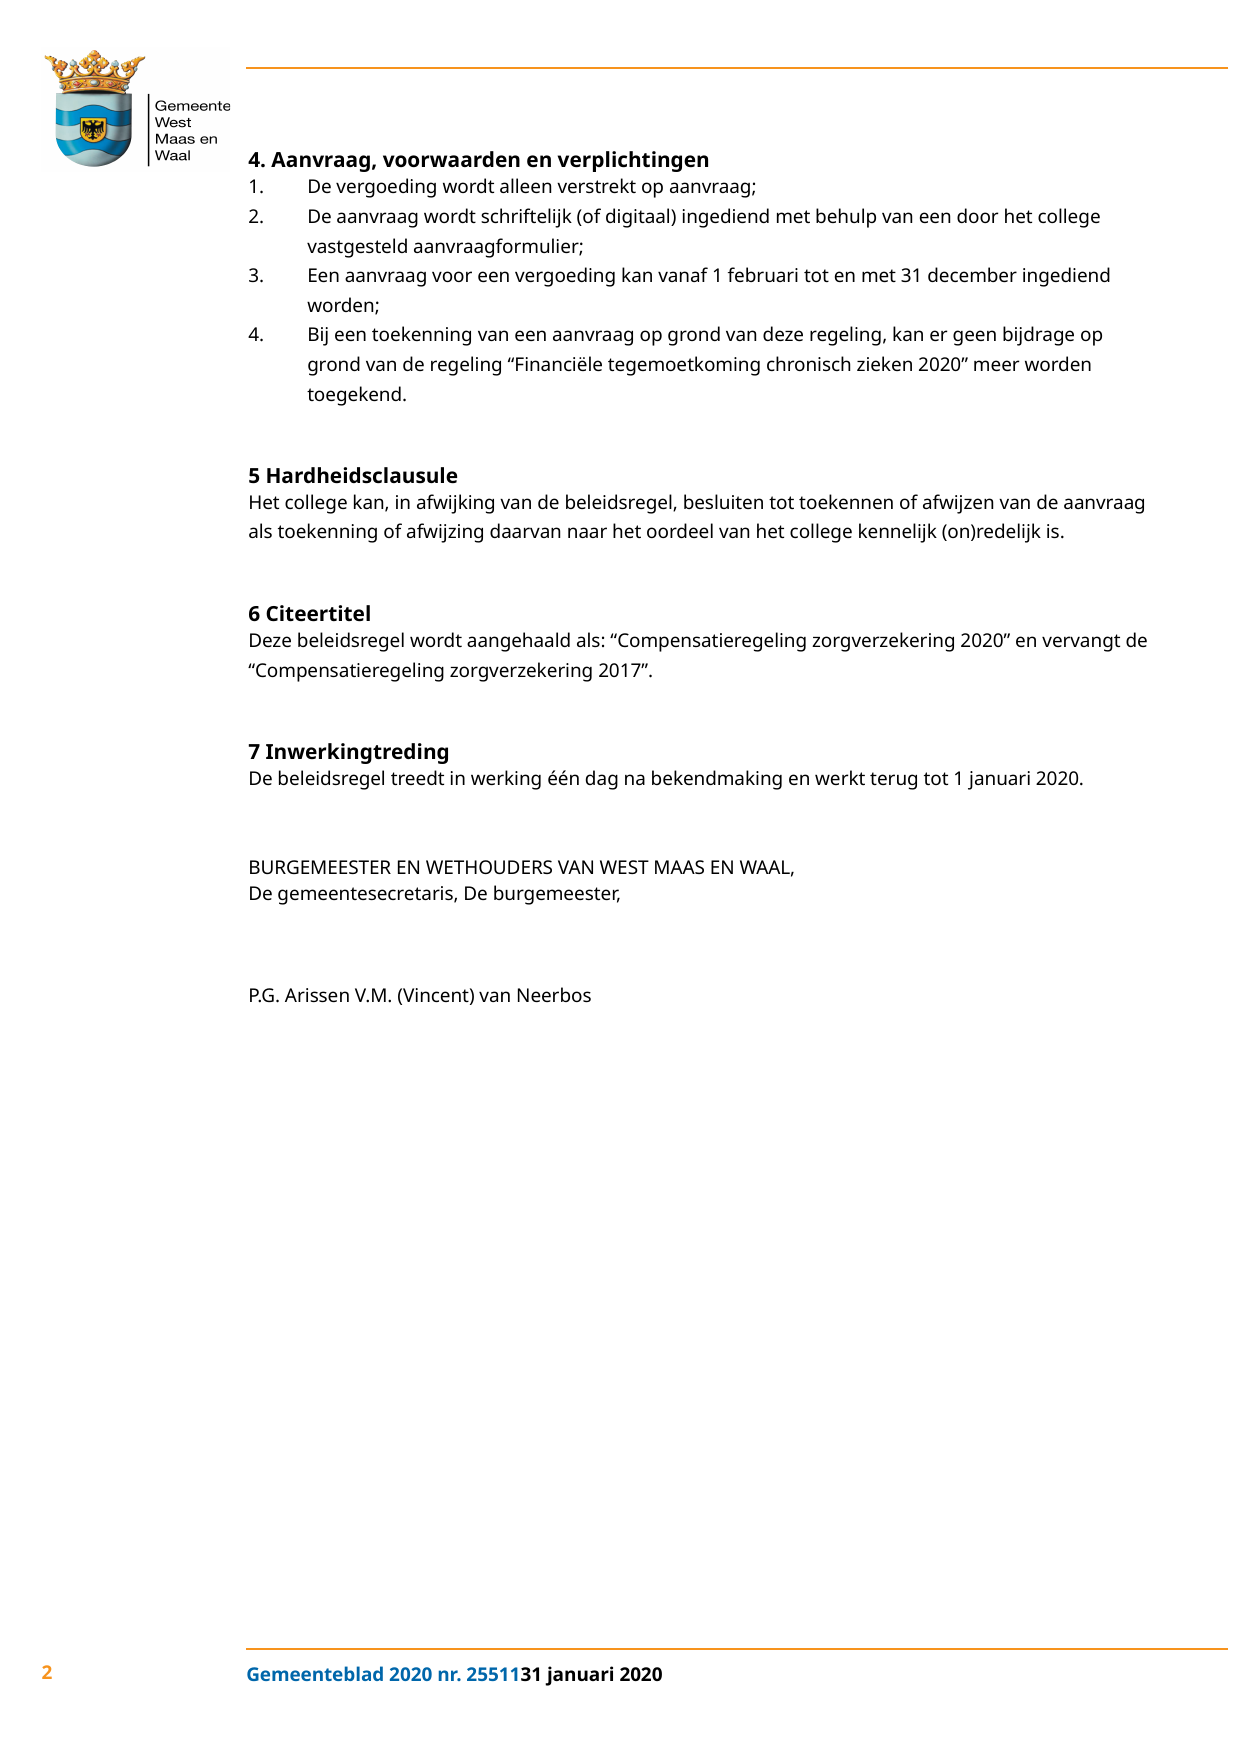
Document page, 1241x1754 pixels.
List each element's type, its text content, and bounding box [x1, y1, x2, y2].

text De beleidsregel treedt in werking één dag na bekendmaking en werkt terug tot 1 januari 2020. [248, 765, 1152, 791]
text 7 Inwerkingtreding [248, 737, 1152, 765]
text Deze beleidsregel wordt aangehaald als: “Compensatieregeling zorgverzekering 2020” en vervangt de “Compensatieregeling zorgverzekering 2017”. [248, 627, 1152, 682]
text P.G. Arissen V.M. (Vincent) van Neerbos [248, 983, 1152, 1008]
text 6 Citeertitel [248, 599, 1152, 627]
text 4. Aanvraag, voorwaarden en verplichtingen [248, 145, 1152, 174]
list De vergoeding wordt alleen verstrekt op aanvraag; [248, 174, 1152, 199]
list Bij een toekenning van een aanvraag op grond van deze regeling, kan er geen bijdrage op grond van de regeling “Financiële tegemoetkoming chronisch zieken 2020” meer worden toegekend. [248, 322, 1152, 406]
text BURGEMEESTER EN WETHOUDERS VAN WEST MAAS EN WAAL, [248, 854, 1152, 880]
text De gemeentesecretaris, De burgemeester, [248, 880, 1152, 905]
picture [41, 47, 231, 172]
text 5 Hardheidsclausule [248, 461, 1152, 489]
list Een aanvraag voor een vergoeding kan vanaf 1 februari tot en met 31 december ingediend worden; [248, 262, 1152, 318]
text Het college kan, in afwijking van de beleidsregel, besluiten tot toekennen of afwijzen van de aanvraag als toekenning of afwijzing daarvan naar het oordeel van het college kennelijk (on)redelijk is. [248, 489, 1152, 544]
list De aanvraag wordt schriftelijk (of digitaal) ingediend met behulp van een door het college vastgesteld aanvraagformulier; [248, 203, 1152, 258]
